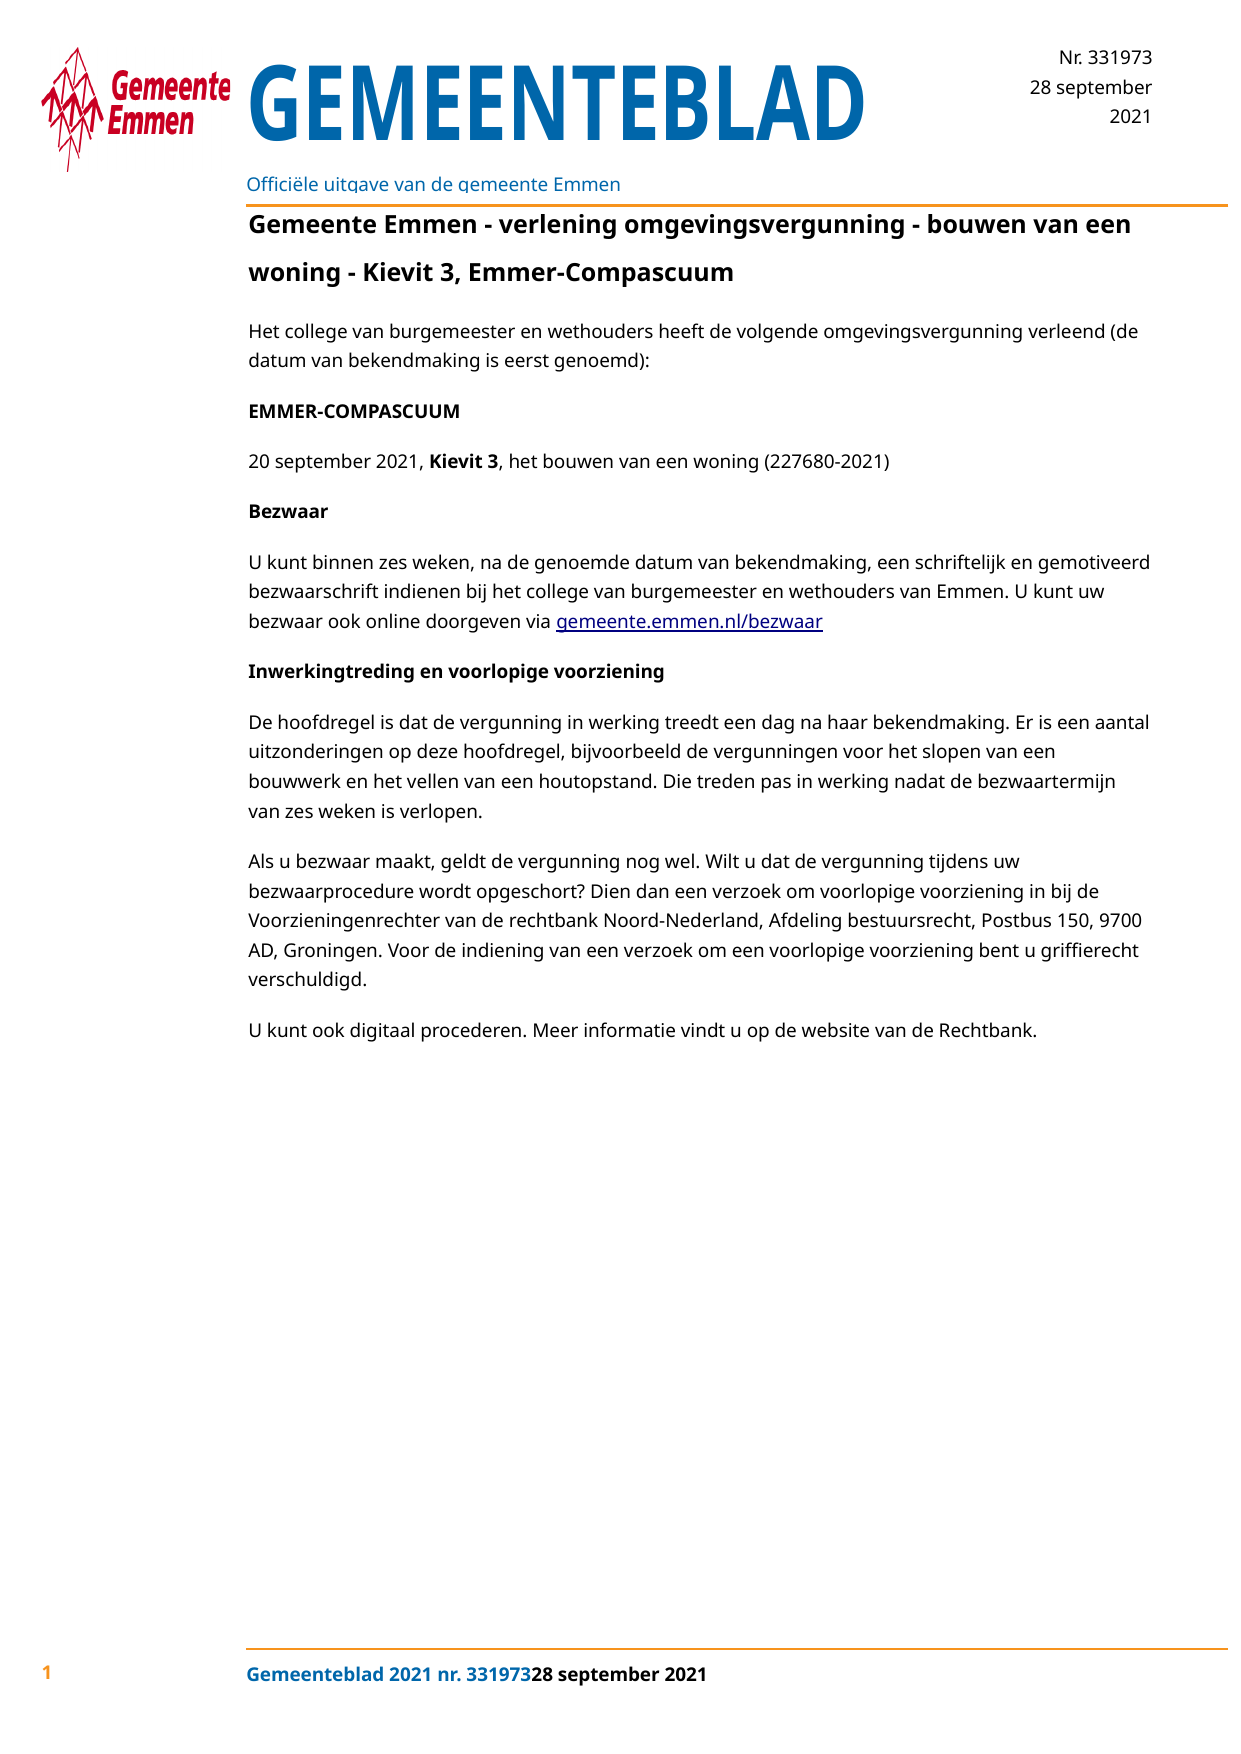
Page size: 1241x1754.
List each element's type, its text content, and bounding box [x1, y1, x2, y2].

text Inwerkingtreding en voorlopige voorziening [248, 659, 1152, 684]
picture [41, 47, 231, 172]
text Het college van burgemeester en wethouders heeft de volgende omgevingsvergunning verleend (de datum van bekendmaking is eerst genoemd): [248, 318, 1152, 373]
text U kunt ook digitaal procederen. Meer informatie vindt u op de website van de Rechtbank. [248, 1017, 1152, 1043]
text Bezwaar [248, 499, 1152, 524]
text U kunt binnen zes weken, na de genoemde datum van bekendmaking, een schriftelijk en gemotiveerd bezwaarschrift indienen bij het college van burgemeester en wethouders van Emmen. U kunt uw bezwaar ook online doorgeven via gemeente.emmen.nl/bezwaar [248, 549, 1152, 634]
text EMMER-COMPASCUUM [248, 398, 1152, 424]
text De hoofdregel is dat de vergunning in werking treedt een dag na haar bekendmaking. Er is een aantal uitzonderingen op deze hoofdregel, bijvoorbeeld de vergunningen voor het slopen van een bouwwerk en het vellen van een houtopstand. Die treden pas in werking nadat de bezwaartermijn van zes weken is verlopen. [248, 709, 1152, 824]
text Gemeente Emmen - verlening omgevingsvergunning - bouwen van een woning - Kievit 3, Emmer-Compascuum [248, 207, 1152, 288]
text Als u bezwaar maakt, geldt de vergunning nog wel. Wilt u dat de vergunning tijdens uw bezwaarprocedure wordt opgeschort? Dien dan een verzoek om voorlopige voorziening in bij de Voorzieningenrechter van de rechtbank Noord-Nederland, Afdeling bestuursrecht, Postbus 150, 9700 AD, Groningen. Voor de indiening van een verzoek om een voorlopige voorziening bent u griffierecht verschuldigd. [248, 848, 1152, 992]
text 20 september 2021, Kievit 3, het bouwen van een woning (227680-2021) [248, 448, 1152, 474]
